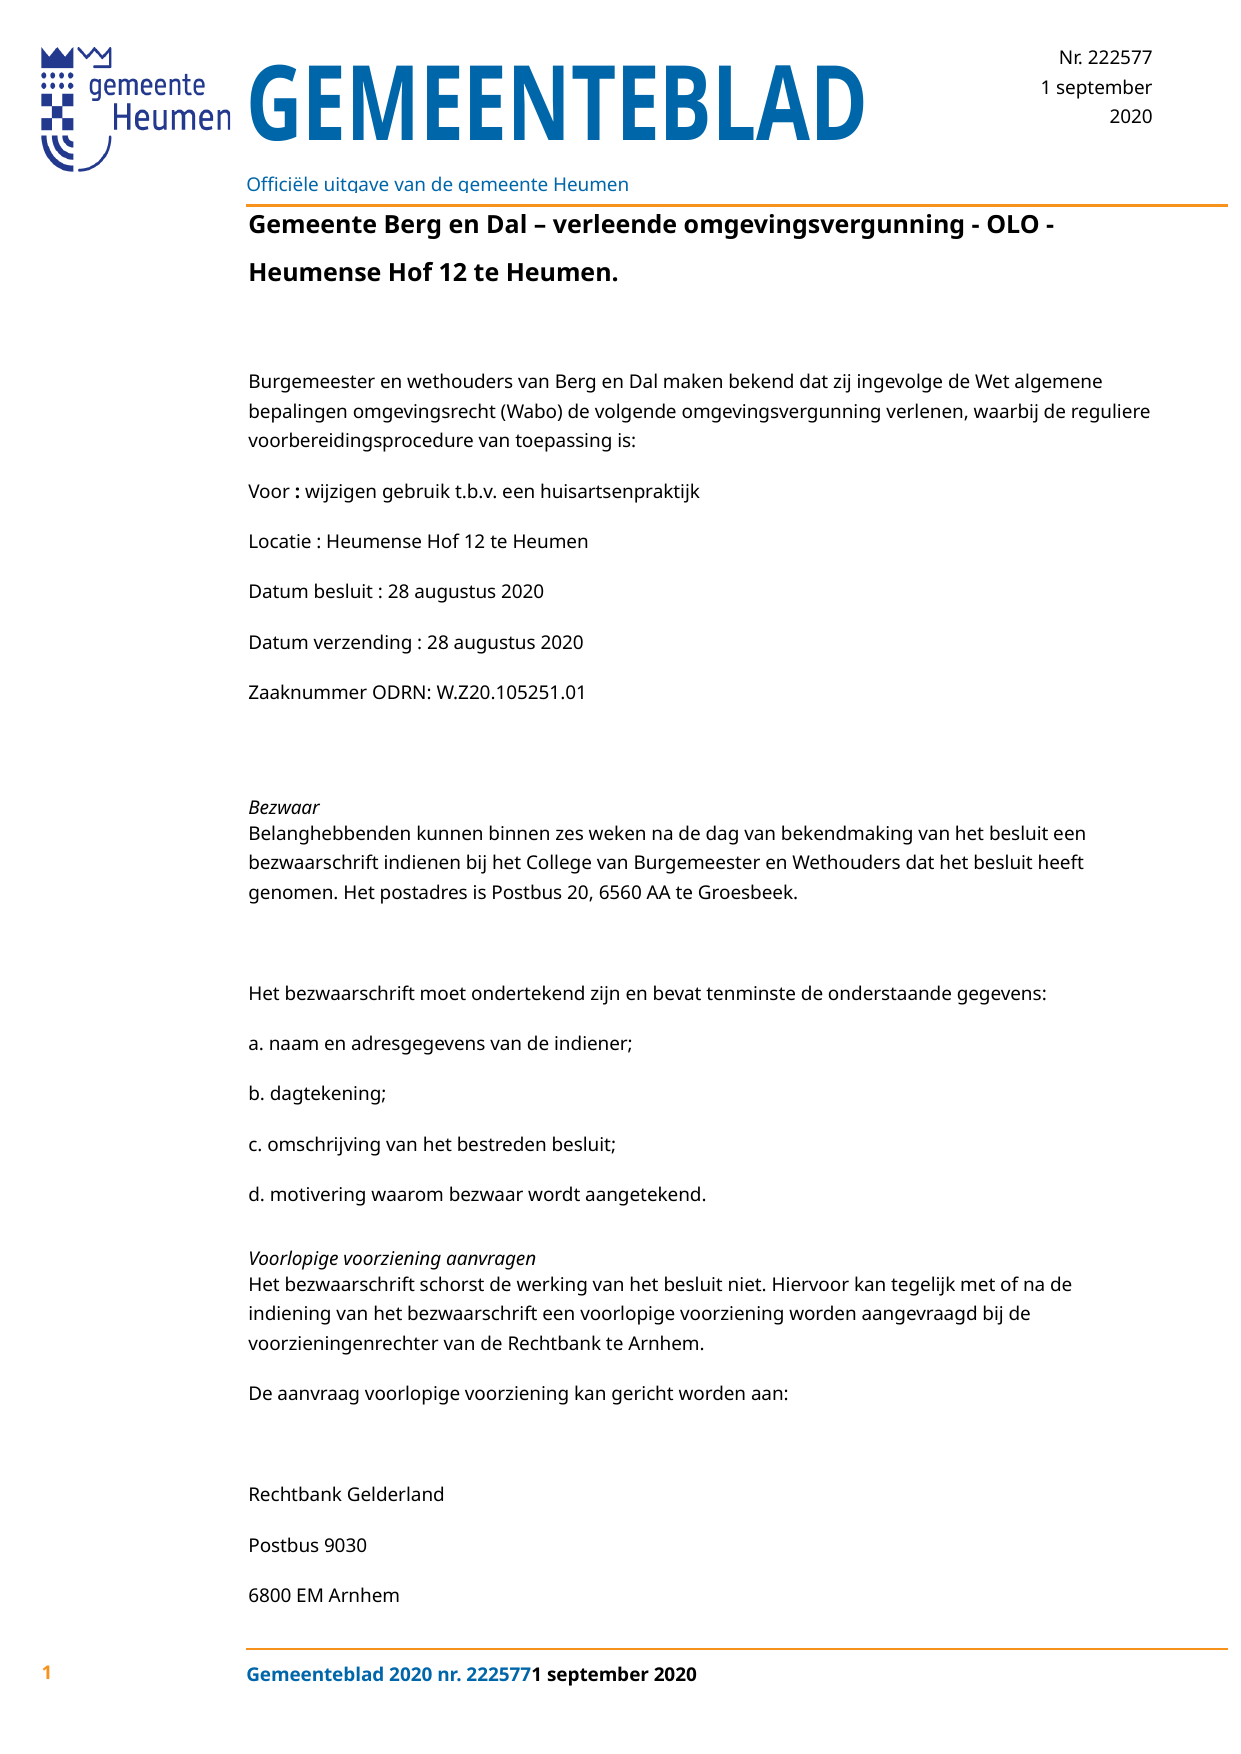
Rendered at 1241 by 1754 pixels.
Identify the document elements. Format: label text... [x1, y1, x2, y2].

text Het bezwaarschrift moet ondertekend zijn en bevat tenminste de onderstaande gegevens: [248, 980, 1152, 1005]
text Voor : wijzigen gebruik t.b.v. een huisartsenpraktijk [248, 478, 1152, 504]
text Gemeente Berg en Dal – verleende omgevingsvergunning - OLO - Heumense Hof 12 te Heumen. [248, 207, 1152, 288]
text Het bezwaarschrift schorst de werking van het besluit niet. Hiervoor kan tegelijk met of na de indiening van het bezwaarschrift een voorlopige voorziening worden aangevraagd bij de voorzieningenrechter van de Rechtbank te Arnhem. [248, 1271, 1152, 1356]
text d. motivering waarom bezwaar wordt aangetekend. [248, 1181, 1152, 1207]
text Locatie : Heumense Hof 12 te Heumen [248, 528, 1152, 554]
text Zaaknummer ODRN: W.Z20.105251.01 [248, 679, 1152, 705]
text b. dagtekening; [248, 1081, 1152, 1106]
text a. naam en adresgegevens van de indiener; [248, 1030, 1152, 1056]
text Postbus 9030 [248, 1532, 1152, 1558]
text De aanvraag voorlopige voorziening kan gericht worden aan: [248, 1381, 1152, 1406]
text c. omschrijving van het bestreden besluit; [248, 1131, 1152, 1157]
text Bezwaar [248, 794, 1152, 820]
text Burgemeester en wethouders van Berg en Dal maken bekend dat zij ingevolge de Wet algemene bepalingen omgevingsrecht (Wabo) de volgende omgevingsvergunning verlenen, waarbij de reguliere voorbereidingsprocedure van toepassing is: [248, 368, 1152, 453]
text Rechtbank Gelderland [248, 1481, 1152, 1507]
picture [41, 47, 231, 172]
text Voorlopige voorziening aanvragen [248, 1245, 1152, 1271]
text Datum verzending : 28 augustus 2020 [248, 629, 1152, 655]
text Datum besluit : 28 augustus 2020 [248, 579, 1152, 604]
text 6800 EM Arnhem [248, 1582, 1152, 1608]
text Belanghebbenden kunnen binnen zes weken na de dag van bekendmaking van het besluit een bezwaarschrift indienen bij het College van Burgemeester en Wethouders dat het besluit heeft genomen. Het postadres is Postbus 20, 6560 AA te Groesbeek. [248, 820, 1152, 904]
